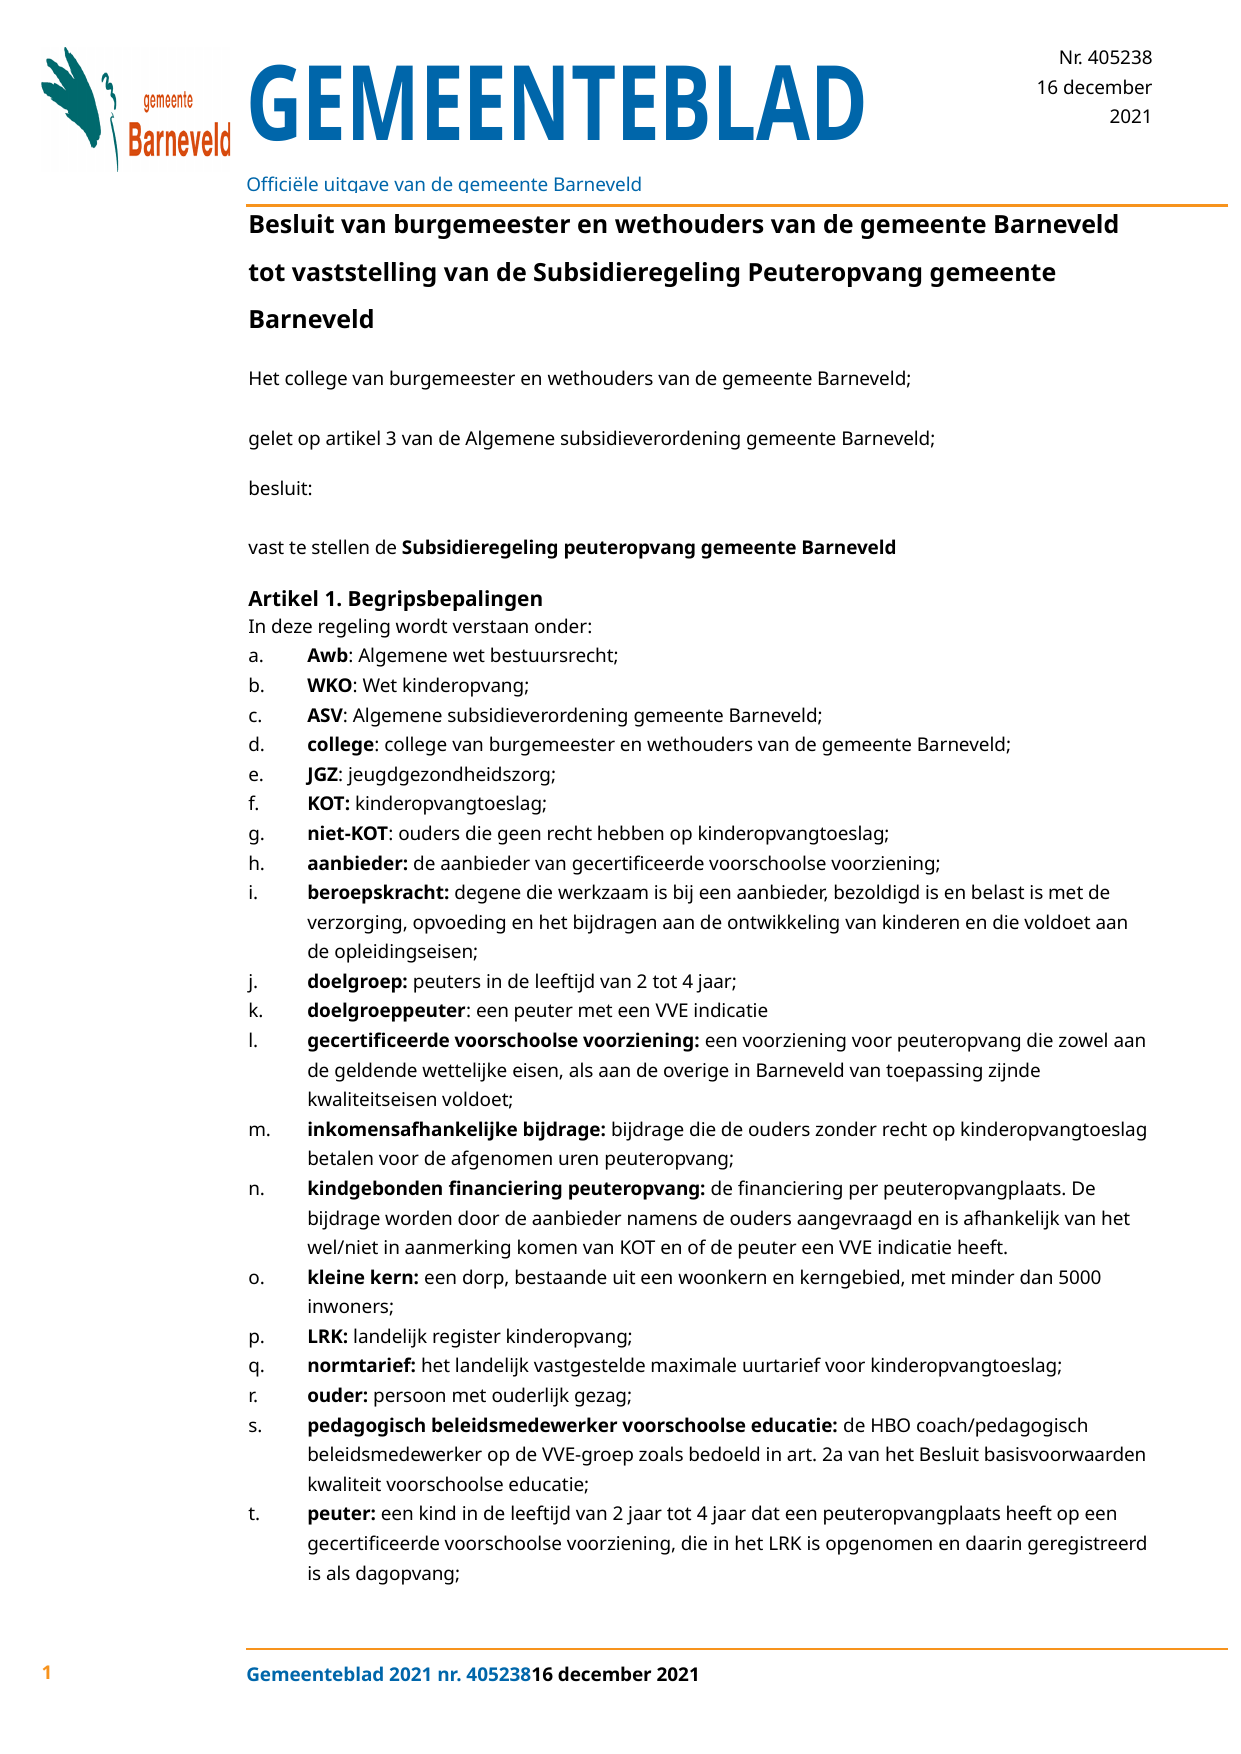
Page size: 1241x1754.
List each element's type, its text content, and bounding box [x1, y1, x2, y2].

list peuter: een kind in de leeftijd van 2 jaar tot 4 jaar dat een peuteropvangplaats heeft op een gecertificeerde voorschoolse voorziening, die in het LRK is opgenomen en daarin geregistreerd is als dagopvang; [248, 1501, 1152, 1585]
list normtarief: het landelijk vastgestelde maximale uurtarief voor kinderopvangtoeslag; [248, 1353, 1152, 1378]
list doelgroep: peuters in de leeftijd van 2 tot 4 jaar; [248, 968, 1152, 994]
list kindgebonden financiering peuteropvang: de financiering per peuteropvangplaats. De bijdrage worden door de aanbieder namens de ouders aangevraagd en is afhankelijk van het wel/niet in aanmerking komen van KOT en of de peuter een VVE indicatie heeft. [248, 1175, 1152, 1260]
list kleine kern: een dorp, bestaande uit een woonkern en kerngebied, met minder dan 5000 inwoners; [248, 1264, 1152, 1319]
text Artikel 1. Begripsbepalingen [248, 584, 1152, 613]
list gecertificeerde voorschoolse voorziening: een voorziening voor peuteropvang die zowel aan de geldende wettelijke eisen, als aan de overige in Barneveld van toepassing zijnde kwaliteitseisen voldoet; [248, 1027, 1152, 1112]
list beroepskracht: degene die werkzaam is bij een aanbieder, bezoldigd is en belast is met de verzorging, opvoeding en het bijdragen aan de ontwikkeling van kinderen en die voldoet aan de opleidingseisen; [248, 879, 1152, 964]
list aanbieder: de aanbieder van gecertificeerde voorschoolse voorziening; [248, 850, 1152, 875]
list LRK: landelijk register kinderopvang; [248, 1323, 1152, 1349]
list JGZ: jeugdgezondheidszorg; [248, 761, 1152, 787]
text besluit: [248, 475, 1152, 501]
list inkomensafhankelijke bijdrage: bijdrage die de ouders zonder recht op kinderopvangtoeslag betalen voor de afgenomen uren peuteropvang; [248, 1116, 1152, 1171]
list Awb: Algemene wet bestuursrecht; [248, 643, 1152, 668]
list ASV: Algemene subsidieverordening gemeente Barneveld; [248, 702, 1152, 727]
text gelet op artikel 3 van de Algemene subsidieverordening gemeente Barneveld; [248, 425, 1152, 450]
list college: college van burgemeester en wethouders van de gemeente Barneveld; [248, 731, 1152, 757]
list ouder: persoon met ouderlijk gezag; [248, 1382, 1152, 1408]
picture [41, 47, 231, 172]
text In deze regeling wordt verstaan onder: [248, 613, 1152, 639]
list niet-KOT: ouders die geen recht hebben op kinderopvangtoeslag; [248, 820, 1152, 846]
text Het college van burgemeester en wethouders van de gemeente Barneveld; [248, 366, 1152, 391]
list KOT: kinderopvangtoeslag; [248, 791, 1152, 816]
list doelgroeppeuter: een peuter met een VVE indicatie [248, 998, 1152, 1023]
text vast te stellen de Subsidieregeling peuteropvang gemeente Barneveld [248, 534, 1152, 560]
list WKO: Wet kinderopvang; [248, 672, 1152, 698]
text Besluit van burgemeester en wethouders van de gemeente Barneveld tot vaststelling van de Subsidieregeling Peuteropvang gemeente Barneveld [248, 207, 1152, 336]
list pedagogisch beleidsmedewerker voorschoolse educatie: de HBO coach/pedagogisch beleidsmedewerker op de VVE-groep zoals bedoeld in art. 2a van het Besluit basisvoorwaarden kwaliteit voorschoolse educatie; [248, 1412, 1152, 1497]
